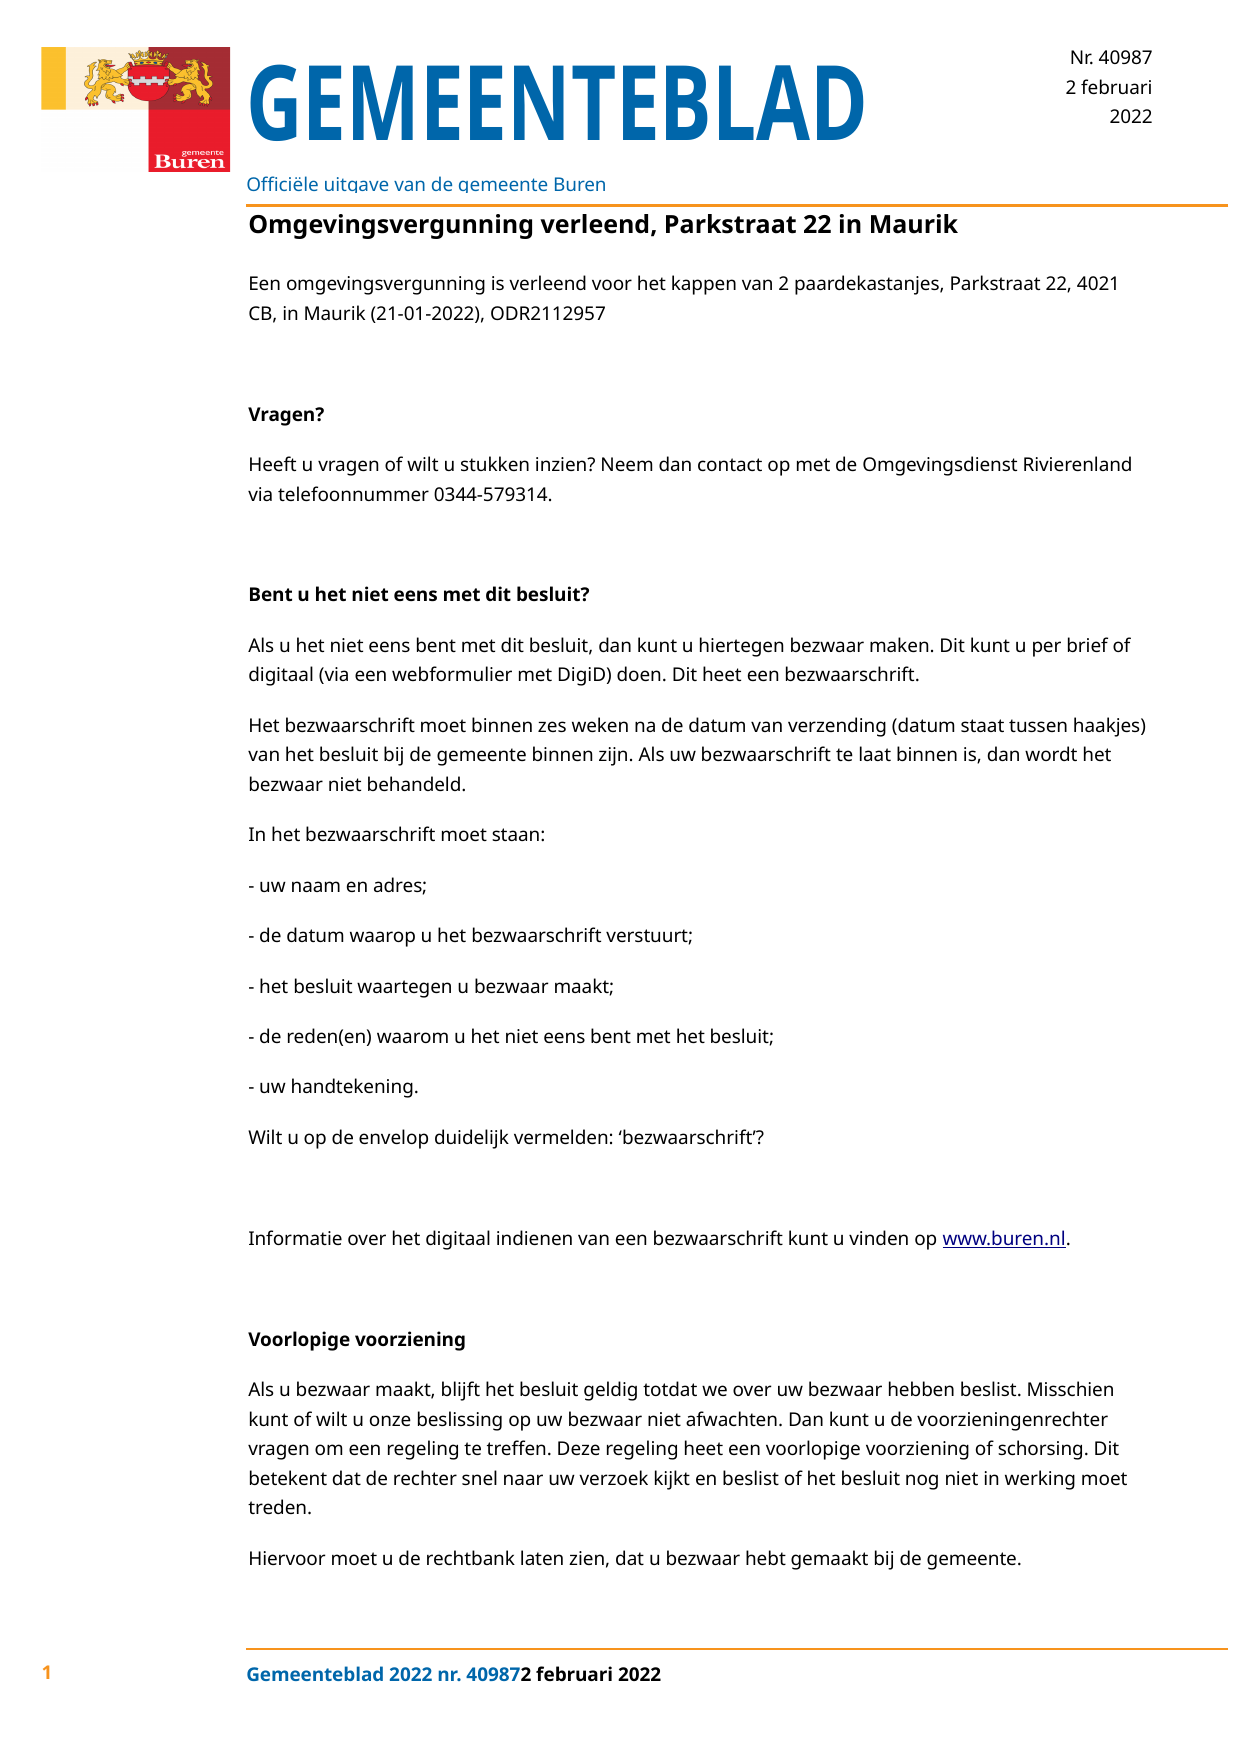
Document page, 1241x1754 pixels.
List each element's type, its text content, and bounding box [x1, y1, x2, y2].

text - het besluit waartegen u bezwaar maakt; [248, 973, 1152, 998]
text - de datum waarop u het bezwaarschrift verstuurt; [248, 922, 1152, 948]
text Als u het niet eens bent met dit besluit, dan kunt u hiertegen bezwaar maken. Dit kunt u per brief of digitaal (via een webformulier met DigiD) doen. Dit heet een bezwaarschrift. [248, 632, 1152, 687]
picture [41, 47, 231, 172]
text Informatie over het digitaal indienen van een bezwaarschrift kunt u vinden op www.buren.nl. [248, 1225, 1152, 1251]
text - de reden(en) waarom u het niet eens bent met het besluit; [248, 1023, 1152, 1049]
text Bent u het niet eens met dit besluit? [248, 582, 1152, 607]
text - uw naam en adres; [248, 872, 1152, 898]
text In het bezwaarschrift moet staan: [248, 822, 1152, 847]
text Hiervoor moet u de rechtbank laten zien, dat u bezwaar hebt gemaakt bij de gemeente. [248, 1545, 1152, 1571]
text Een omgevingsvergunning is verleend voor het kappen van 2 paardekastanjes, Parkstraat 22, 4021 CB, in Maurik (21-01-2022), ODR2112957 [248, 270, 1152, 326]
text - uw handtekening. [248, 1074, 1152, 1099]
text Voorlopige voorziening [248, 1326, 1152, 1351]
text Vragen? [248, 401, 1152, 426]
text Het bezwaarschrift moet binnen zes weken na de datum van verzending (datum staat tussen haakjes) van het besluit bij de gemeente binnen zijn. Als uw bezwaarschrift te laat binnen is, dan wordt het bezwaar niet behandeld. [248, 712, 1152, 797]
text Als u bezwaar maakt, blijft het besluit geldig totdat we over uw bezwaar hebben beslist. Misschien kunt of wilt u onze beslissing op uw bezwaar niet afwachten. Dan kunt u de voorzieningenrechter vragen om een regeling te treffen. Deze regeling heet een voorlopige voorziening of schorsing. Dit betekent dat de rechter snel naar uw verzoek kijkt en beslist of het besluit nog niet in werking moet treden. [248, 1376, 1152, 1520]
text Omgevingsvergunning verleend, Parkstraat 22 in Maurik [248, 207, 1152, 241]
text Wilt u op de envelop duidelijk vermelden: ‘bezwaarschrift’? [248, 1124, 1152, 1150]
text Heeft u vragen of wilt u stukken inzien? Neem dan contact op met de Omgevingsdienst Rivierenland via telefoonnummer 0344-579314. [248, 451, 1152, 506]
